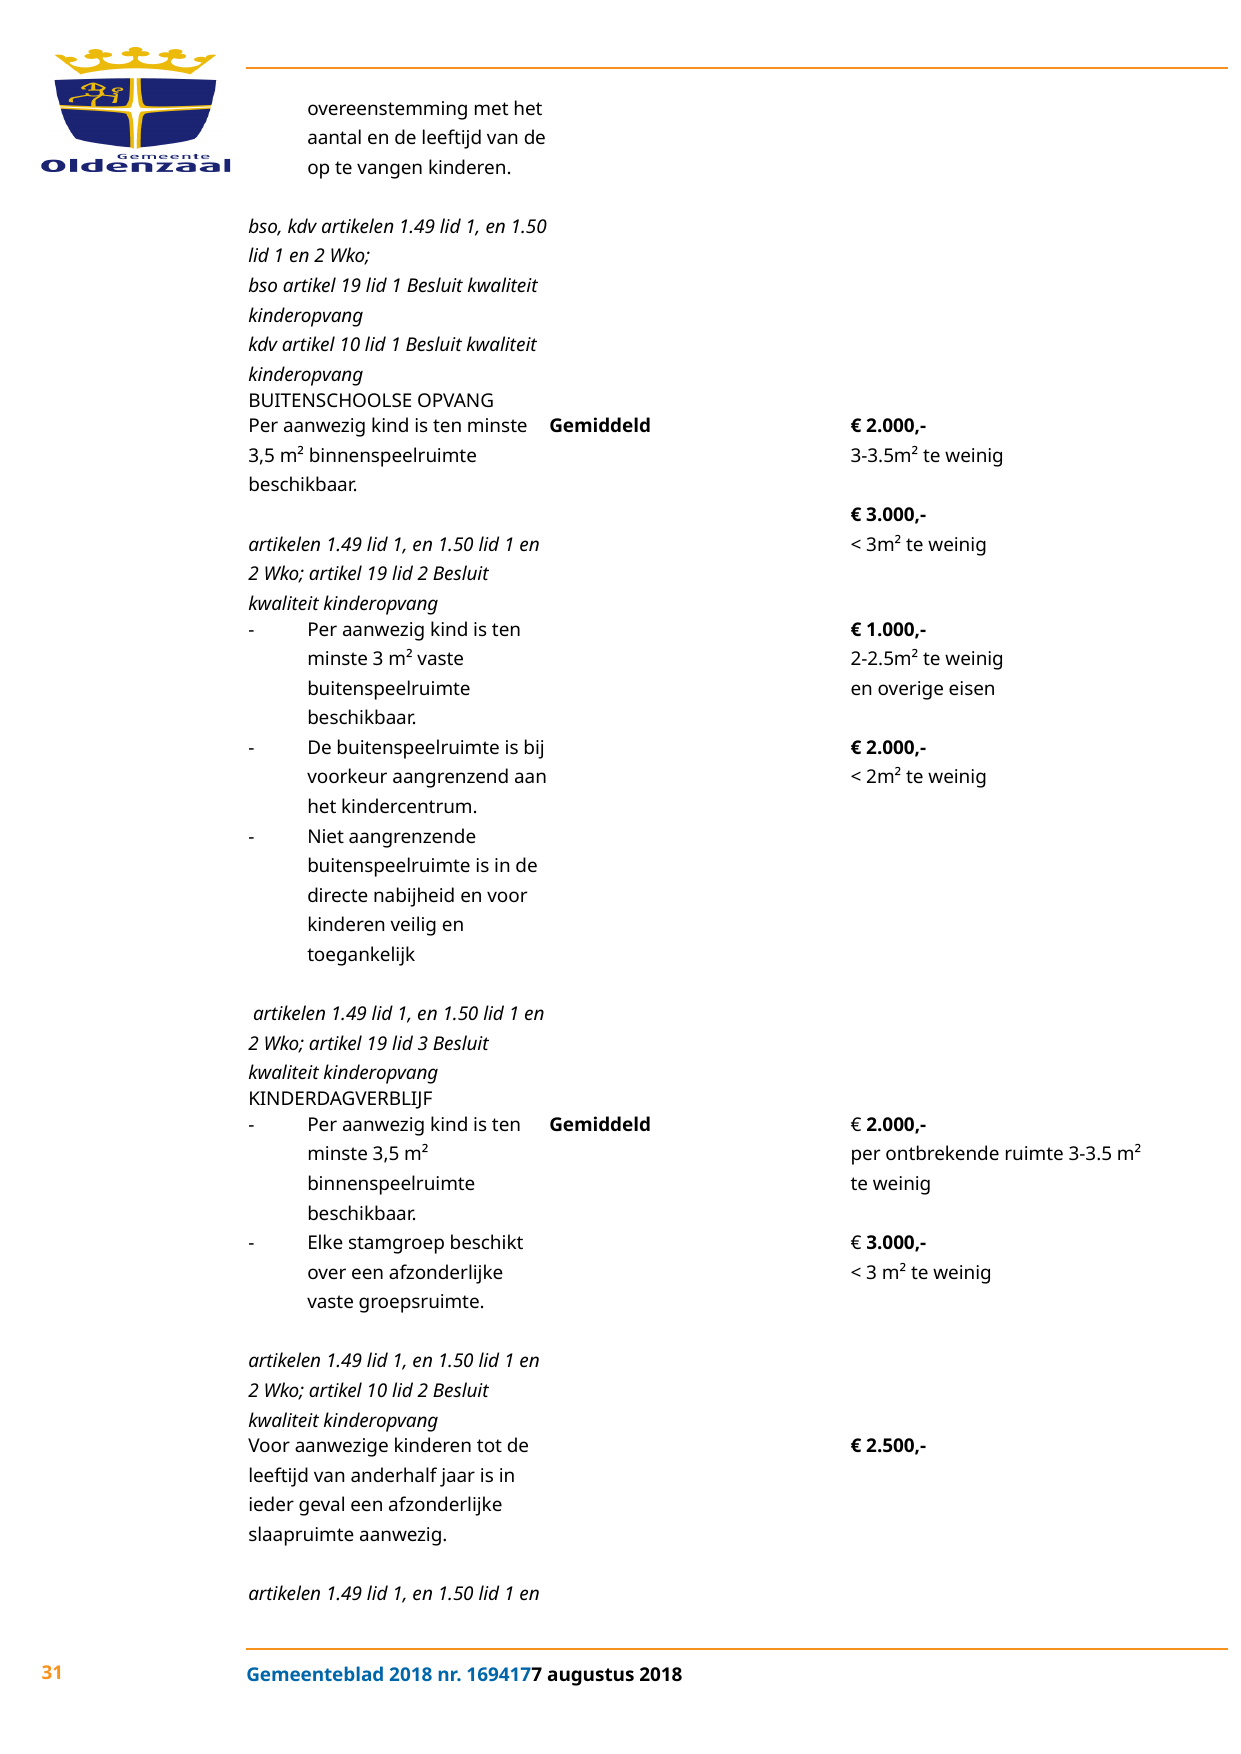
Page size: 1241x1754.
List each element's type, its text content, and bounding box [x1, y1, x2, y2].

table_cell € 2.500,- [850, 1433, 1152, 1606]
table_cell Per aanwezig kind is ten minste 3 m² vaste buitenspeelruimte beschikbaar. De buitenspeelruimte is bij voorkeur aangrenzend aan het kindercentrum. Niet aangrenzende buitenspeelruimte is in de directe nabijheid en voor kinderen veilig en toegankelijk artikelen 1.49 lid 1, en 1.50 lid 1 en 2 Wko; artikel 19 lid 3 Besluit kwaliteit kinderopvang [248, 616, 549, 1085]
table_cell overeenstemming met het aantal en de leeftijd van de op te vangen kinderen. bso, kdv artikelen 1.49 lid 1, en 1.50 lid 1 en 2 Wko; bso artikel 19 lid 1 Besluit kwaliteit kinderopvang kdv artikel 10 lid 1 Besluit kwaliteit kinderopvang [248, 95, 549, 387]
table_cell [549, 95, 850, 387]
table_cell Per aanwezig kind is ten minste 3,5 m² binnenspeelruimte beschikbaar. artikelen 1.49 lid 1, en 1.50 lid 1 en 2 Wko; artikel 19 lid 2 Besluit kwaliteit kinderopvang [248, 413, 549, 616]
table_cell Gemiddeld [549, 1111, 850, 1606]
table_cell BUITENSCHOOLSE OPVANG [248, 387, 1152, 412]
picture [41, 47, 231, 172]
table_cell Gemiddeld [549, 413, 850, 1085]
table_cell € 2.000,- 3-3.5m² te weinig € 3.000,- < 3m² te weinig [850, 413, 1152, 616]
table_cell Per aanwezig kind is ten minste 3,5 m² binnenspeelruimte beschikbaar. Elke stamgroep beschikt over een afzonderlijke vaste groepsruimte. artikelen 1.49 lid 1, en 1.50 lid 1 en 2 Wko; artikel 10 lid 2 Besluit kwaliteit kinderopvang [248, 1111, 549, 1432]
table_cell € 1.000,- 2-2.5m² te weinig en overige eisen € 2.000,- < 2m² te weinig [850, 616, 1152, 1085]
table_cell Voor aanwezige kinderen tot de leeftijd van anderhalf jaar is in ieder geval een afzonderlijke slaapruimte aanwezig. artikelen 1.49 lid 1, en 1.50 lid 1 en [248, 1433, 549, 1606]
table_cell KINDERDAGVERBLIJF [248, 1085, 1152, 1111]
table_cell € 2.000,- per ontbrekende ruimte 3-3.5 m² te weinig € 3.000,- < 3 m² te weinig [850, 1111, 1152, 1432]
table_cell [850, 95, 1152, 387]
